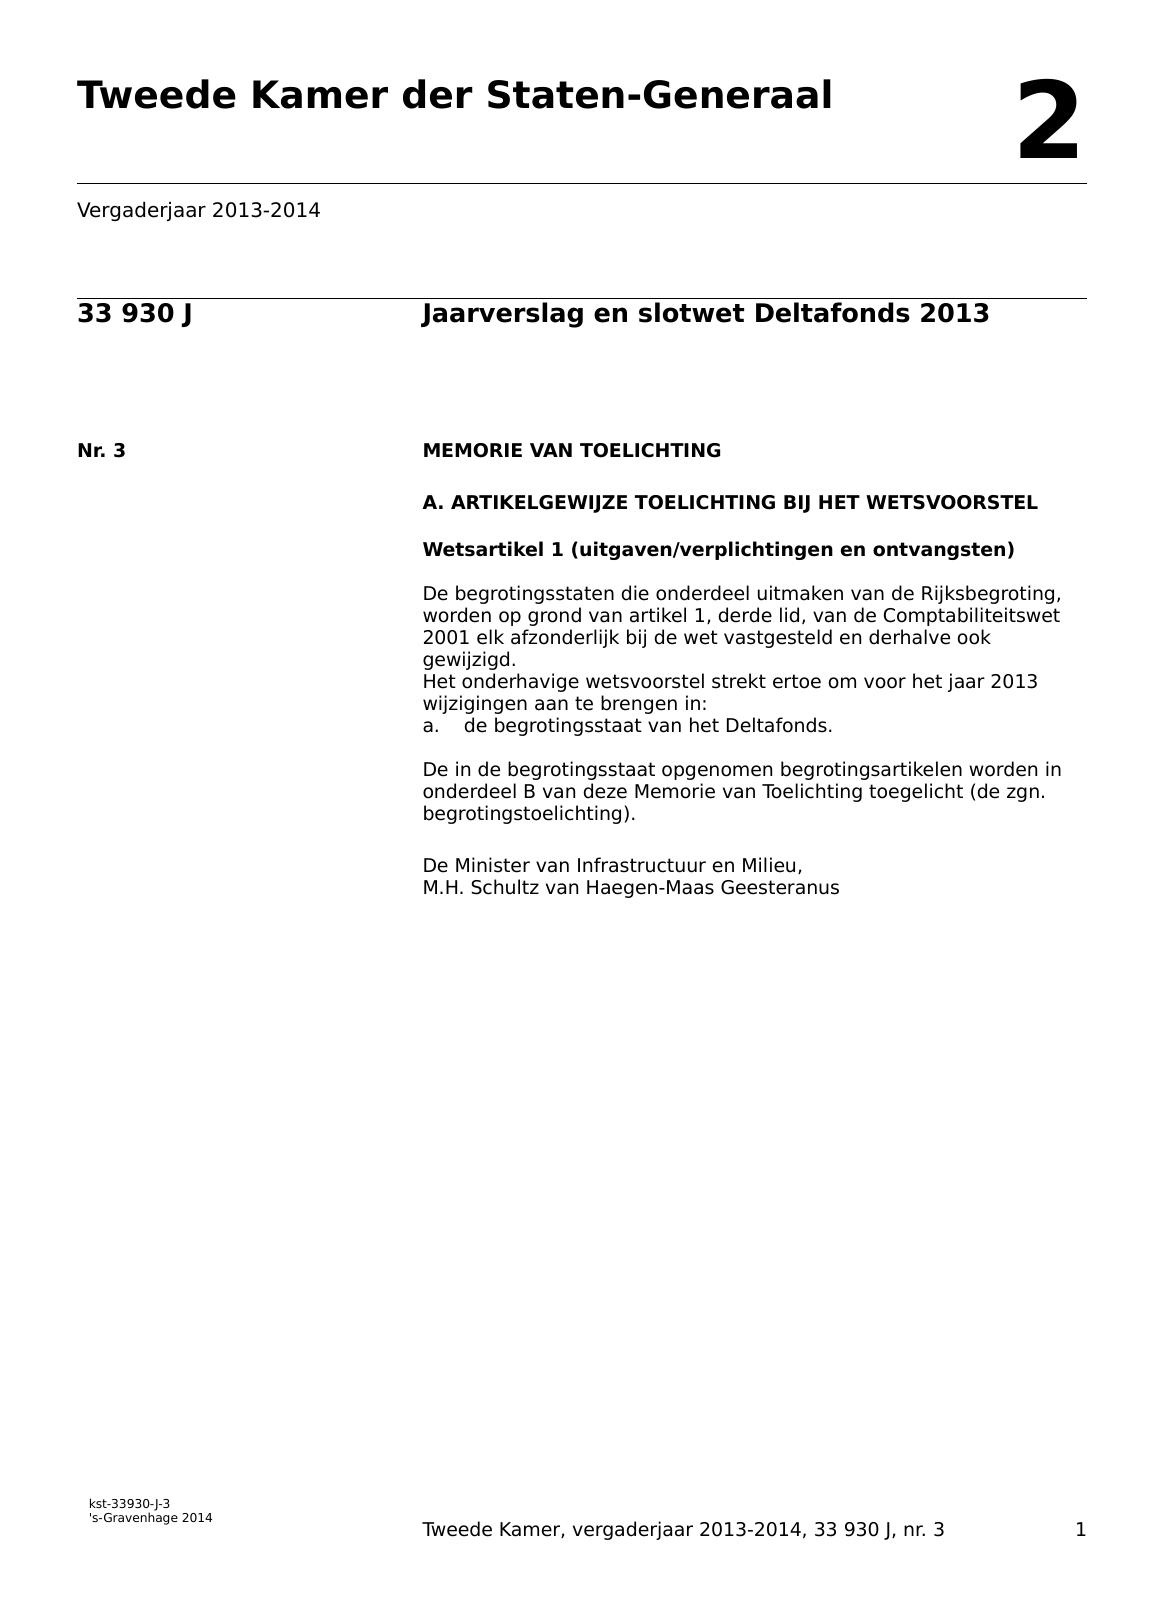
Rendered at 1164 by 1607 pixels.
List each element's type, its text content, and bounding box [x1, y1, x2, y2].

table_header Tweede Kamer der Staten-Generaal [77, 59, 886, 183]
subtitle A. ARTIKELGEWIJZE TOELICHTING BIJ HET WETSVOORSTEL [422, 492, 1087, 514]
subtitle 33 930 J Jaarverslag en slotwet Deltafonds 2013 [77, 299, 1087, 329]
text De begrotingsstaten die onderdeel uitmaken van de Rijksbegroting, worden op grond van artikel 1, derde lid, van de Comptabiliteitswet 2001 elk afzonderlijk bij de wet vastgesteld en derhalve ook gewijzigd. [422, 583, 1087, 671]
text De Minister van Infrastructuur en Milieu, M.H. Schultz van Haegen-Maas Geesteranus [422, 855, 1087, 899]
table_cell Vergaderjaar 2013-2014 [77, 184, 1087, 298]
subtitle Nr. 3 MEMORIE VAN TOELICHTING [77, 440, 1087, 462]
text 's-Gravenhage 2014 [88, 1511, 323, 1525]
text kst-33930-J-3 [88, 1497, 323, 1511]
text a. de begrotingsstaat van het Deltafonds. [422, 715, 1087, 737]
table_header 2 [886, 59, 1087, 183]
subtitle Wetsartikel 1 (uitgaven/verplichtingen en ontvangsten) [422, 539, 1087, 561]
text De in de begrotingsstaat opgenomen begrotingsartikelen worden in onderdeel B van deze Memorie van Toelichting toegelicht (de zgn. begrotingstoelichting). [422, 759, 1087, 825]
text Het onderhavige wetsvoorstel strekt ertoe om voor het jaar 2013 wijzigingen aan te brengen in: [422, 671, 1087, 715]
